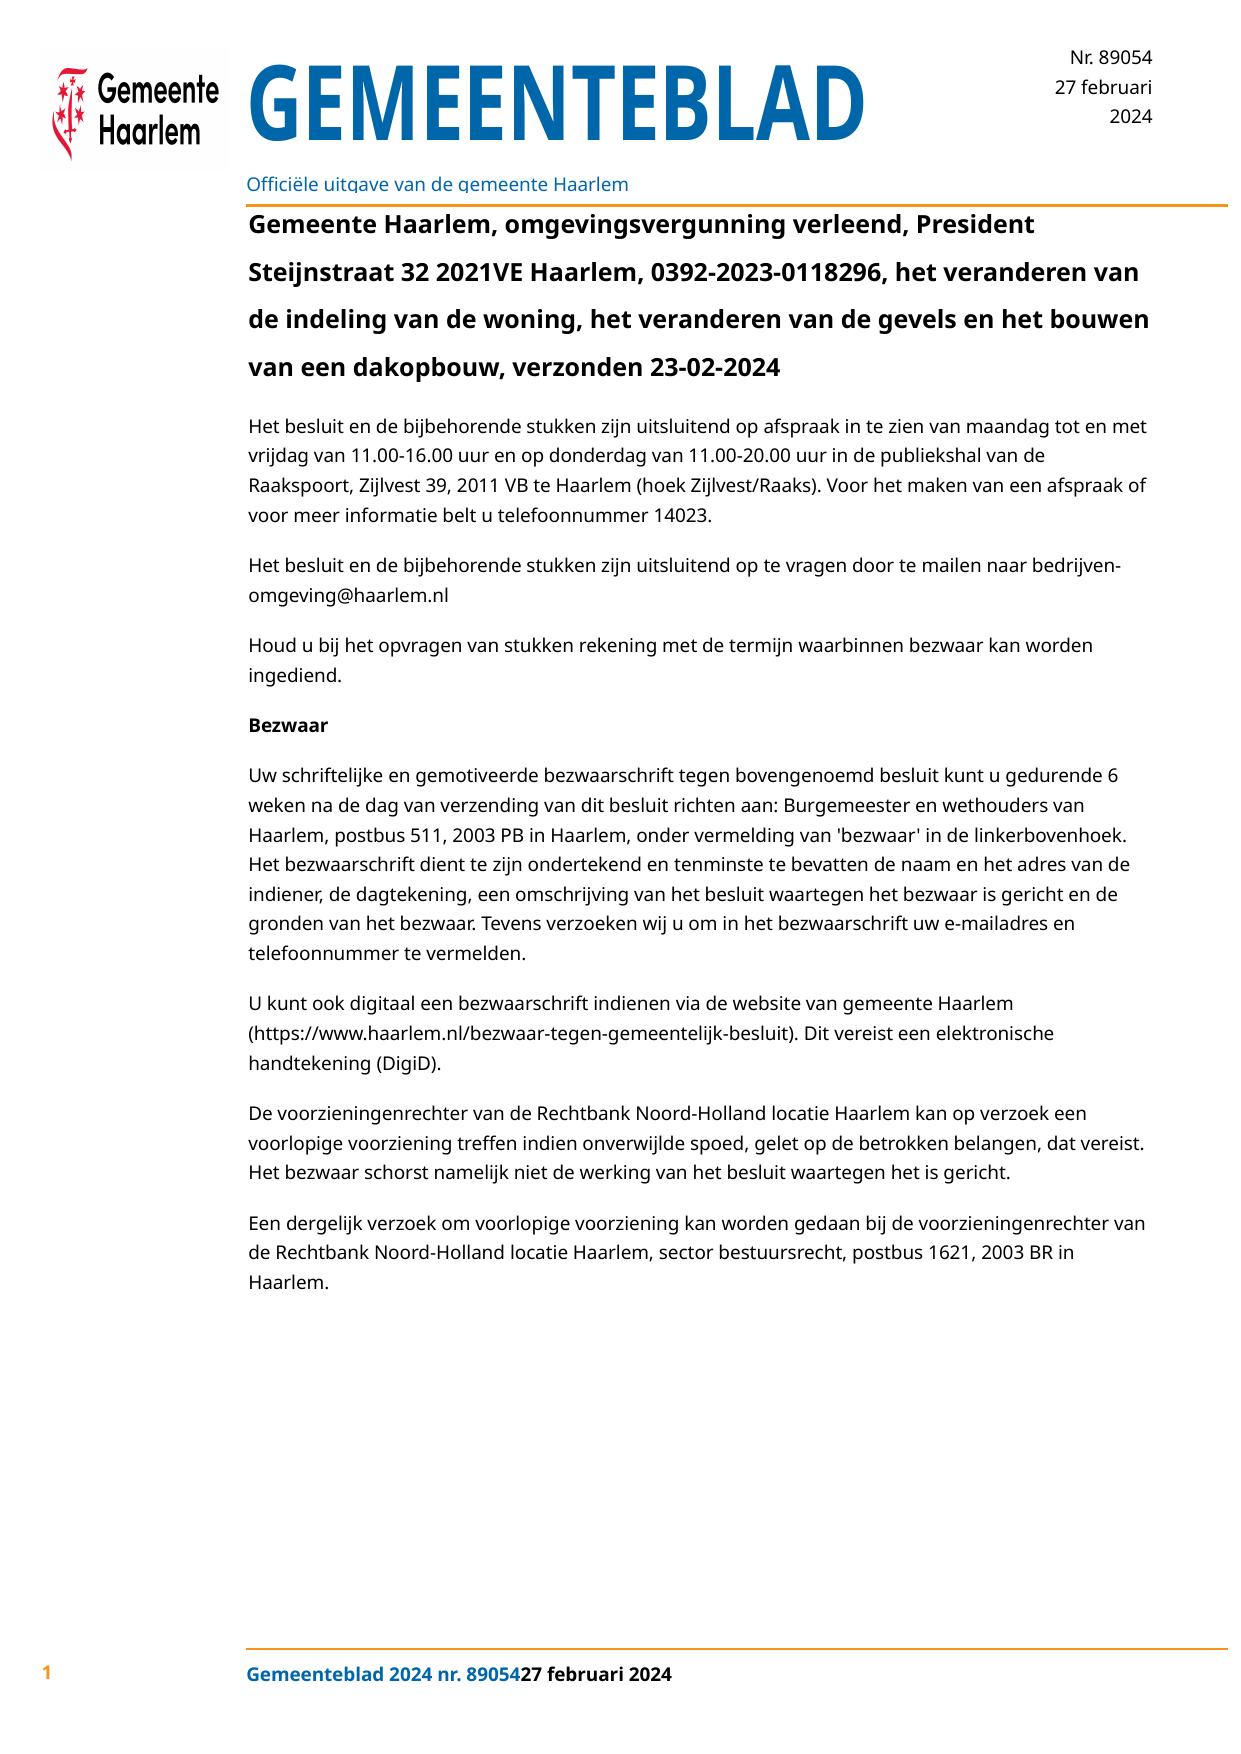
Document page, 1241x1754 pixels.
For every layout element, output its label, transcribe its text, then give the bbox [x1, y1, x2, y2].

text Bezwaar [248, 712, 1152, 738]
text Het besluit en de bijbehorende stukken zijn uitsluitend op afspraak in te zien van maandag tot en met vrijdag van 11.00-16.00 uur en op donderdag van 11.00-20.00 uur in de publiekshal van de Raakspoort, Zijlvest 39, 2011 VB te Haarlem (hoek Zijlvest/Raaks). Voor het maken van een afspraak of voor meer informatie belt u telefoonnummer 14023. [248, 413, 1152, 528]
text Het besluit en de bijbehorende stukken zijn uitsluitend op te vragen door te mailen naar bedrijven-omgeving@haarlem.nl [248, 552, 1152, 608]
text De voorzieningenrechter van de Rechtbank Noord-Holland locatie Haarlem kan op verzoek een voorlopige voorziening treffen indien onverwijlde spoed, gelet op de betrokken belangen, dat vereist. Het bezwaar schorst namelijk niet de werking van het besluit waartegen het is gericht. [248, 1100, 1152, 1185]
text U kunt ook digitaal een bezwaarschrift indienen via de website van gemeente Haarlem (https://www.haarlem.nl/bezwaar-tegen-gemeentelijk-besluit). Dit vereist een elektronische handtekening (DigiD). [248, 991, 1152, 1076]
picture [41, 47, 231, 172]
text Een dergelijk verzoek om voorlopige voorziening kan worden gedaan bij de voorzieningenrechter van de Rechtbank Noord-Holland locatie Haarlem, sector bestuursrecht, postbus 1621, 2003 BR in Haarlem. [248, 1210, 1152, 1295]
text Uw schriftelijke en gemotiveerde bezwaarschrift tegen bovengenoemd besluit kunt u gedurende 6 weken na de dag van verzending van dit besluit richten aan: Burgemeester en wethouders van Haarlem, postbus 511, 2003 PB in Haarlem, onder vermelding van 'bezwaar' in de linkerbovenhoek. Het bezwaarschrift dient te zijn ondertekend en tenminste te bevatten de naam en het adres van de indiener, de dagtekening, een omschrijving van het besluit waartegen het bezwaar is gericht en de gronden van het bezwaar. Tevens verzoeken wij u om in het bezwaarschrift uw e-mailadres en telefoonnummer te vermelden. [248, 763, 1152, 966]
text Gemeente Haarlem, omgevingsvergunning verleend, President Steijnstraat 32 2021VE Haarlem, 0392-2023-0118296, het veranderen van de indeling van de woning, het veranderen van de gevels en het bouwen van een dakopbouw, verzonden 23-02-2024 [248, 207, 1152, 384]
text Houd u bij het opvragen van stukken rekening met de termijn waarbinnen bezwaar kan worden ingediend. [248, 632, 1152, 688]
